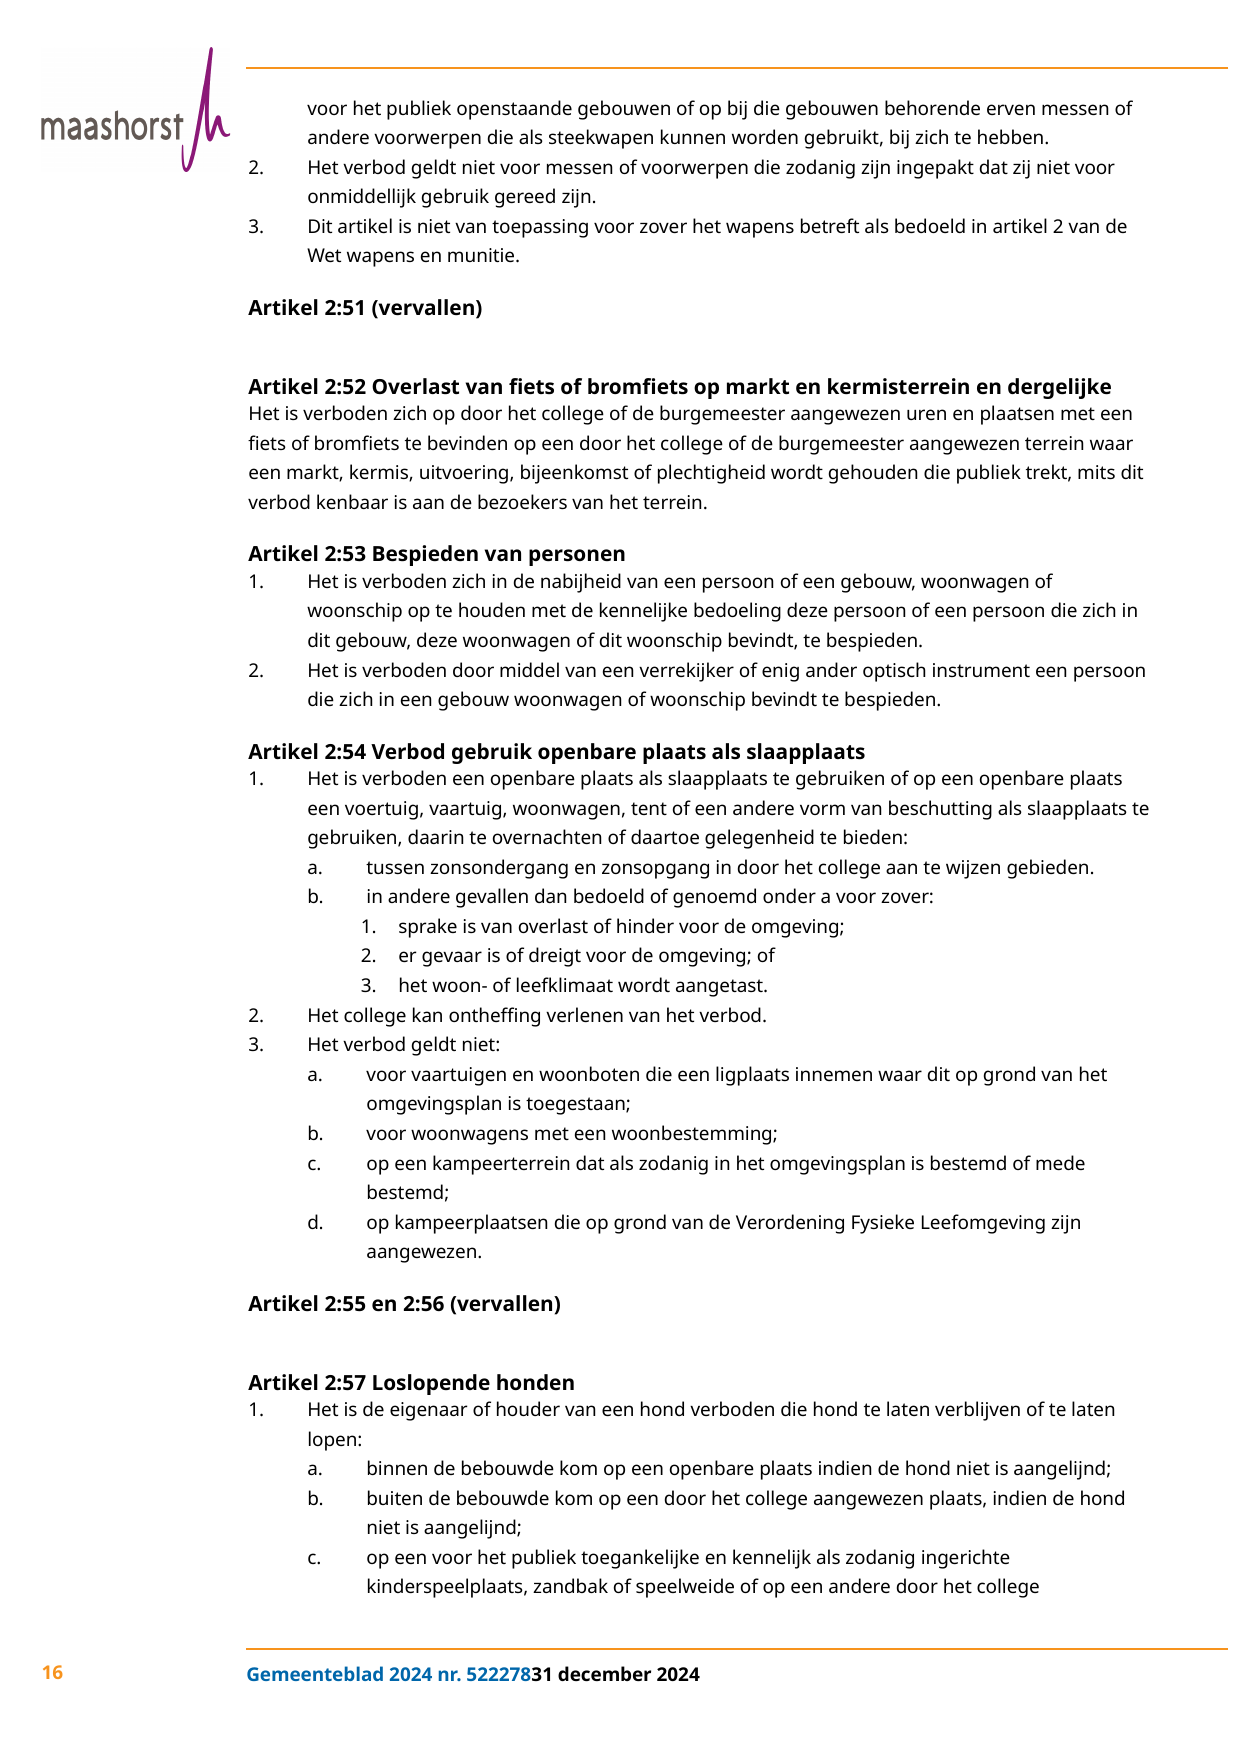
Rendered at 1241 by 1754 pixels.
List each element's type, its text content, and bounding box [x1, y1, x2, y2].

list in andere gevallen dan bedoeld of genoemd onder a voor zover: [307, 883, 1152, 909]
text Artikel 2:53 Bespieden van personen [248, 539, 1152, 568]
list Het verbod geldt niet voor messen of voorwerpen die zodanig zijn ingepakt dat zij niet voor onmiddellijk gebruik gereed zijn. [248, 154, 1152, 209]
list op een kampeerterrein dat als zodanig in het omgevingsplan is bestemd of mede bestemd; [307, 1150, 1152, 1205]
list sprake is van overlast of hinder voor de omgeving; [361, 913, 1152, 939]
list Het verbod geldt niet: [248, 1031, 1152, 1057]
picture [41, 47, 231, 172]
list Het is verboden een openbare plaats als slaapplaats te gebruiken of op een openbare plaats een voertuig, vaartuig, woonwagen, tent of een andere vorm van beschutting als slaapplaats te gebruiken, daarin te overnachten of daartoe gelegenheid te bieden: [248, 765, 1152, 850]
text Artikel 2:57 Loslopende honden [248, 1368, 1152, 1396]
list binnen de bebouwde kom op een openbare plaats indien de hond niet is aangelijnd; [307, 1455, 1152, 1481]
text Artikel 2:52 Overlast van fiets of bromfiets op markt en kermisterrein en dergelijke [248, 372, 1152, 400]
list er gevaar is of dreigt voor de omgeving; of [361, 943, 1152, 968]
text Artikel 2:54 Verbod gebruik openbare plaats als slaapplaats [248, 737, 1152, 765]
list Het is verboden door middel van een verrekijker of enig ander optisch instrument een persoon die zich in een gebouw woonwagen of woonschip bevindt te bespieden. [248, 657, 1152, 712]
list Het is de eigenaar of houder van een hond verboden die hond te laten verblijven of te laten lopen: [248, 1396, 1152, 1452]
list tussen zonsondergang en zonsopgang in door het college aan te wijzen gebieden. [307, 854, 1152, 880]
list op kampeerplaatsen die op grond van de Verordening Fysieke Leefomgeving zijn aangewezen. [307, 1209, 1152, 1264]
list Het college kan ontheffing verlenen van het verbod. [248, 1002, 1152, 1028]
list het woon- of leefklimaat wordt aangetast. [361, 972, 1152, 998]
list voor woonwagens met een woonbestemming; [307, 1120, 1152, 1146]
list Dit artikel is niet van toepassing voor zover het wapens betreft als bedoeld in artikel 2 van de Wet wapens en munitie. [248, 213, 1152, 268]
list op een voor het publiek toegankelijke en kennelijk als zodanig ingerichte kinderspeelplaats, zandbak of speelweide of op een andere door het college [307, 1544, 1152, 1599]
text Artikel 2:55 en 2:56 (vervallen) [248, 1289, 1152, 1317]
list voor vaartuigen en woonboten die een ligplaats innemen waar dit op grond van het omgevingsplan is toegestaan; [307, 1061, 1152, 1116]
list buiten de bebouwde kom op een door het college aangewezen plaats, indien de hond niet is aangelijnd; [307, 1485, 1152, 1540]
text Artikel 2:51 (vervallen) [248, 293, 1152, 322]
list voor het publiek openstaande gebouwen of op bij die gebouwen behorende erven messen of andere voorwerpen die als steekwapen kunnen worden gebruikt, bij zich te hebben. [248, 95, 1152, 150]
list Het is verboden zich in de nabijheid van een persoon of een gebouw, woonwagen of woonschip op te houden met de kennelijke bedoeling deze persoon of een persoon die zich in dit gebouw, deze woonwagen of dit woonschip bevindt, te bespieden. [248, 568, 1152, 653]
text Het is verboden zich op door het college of de burgemeester aangewezen uren en plaatsen met een fiets of bromfiets te bevinden op een door het college of de burgemeester aangewezen terrein waar een markt, kermis, uitvoering, bijeenkomst of plechtigheid wordt gehouden die publiek trekt, mits dit verbod kenbaar is aan de bezoekers van het terrein. [248, 400, 1152, 515]
